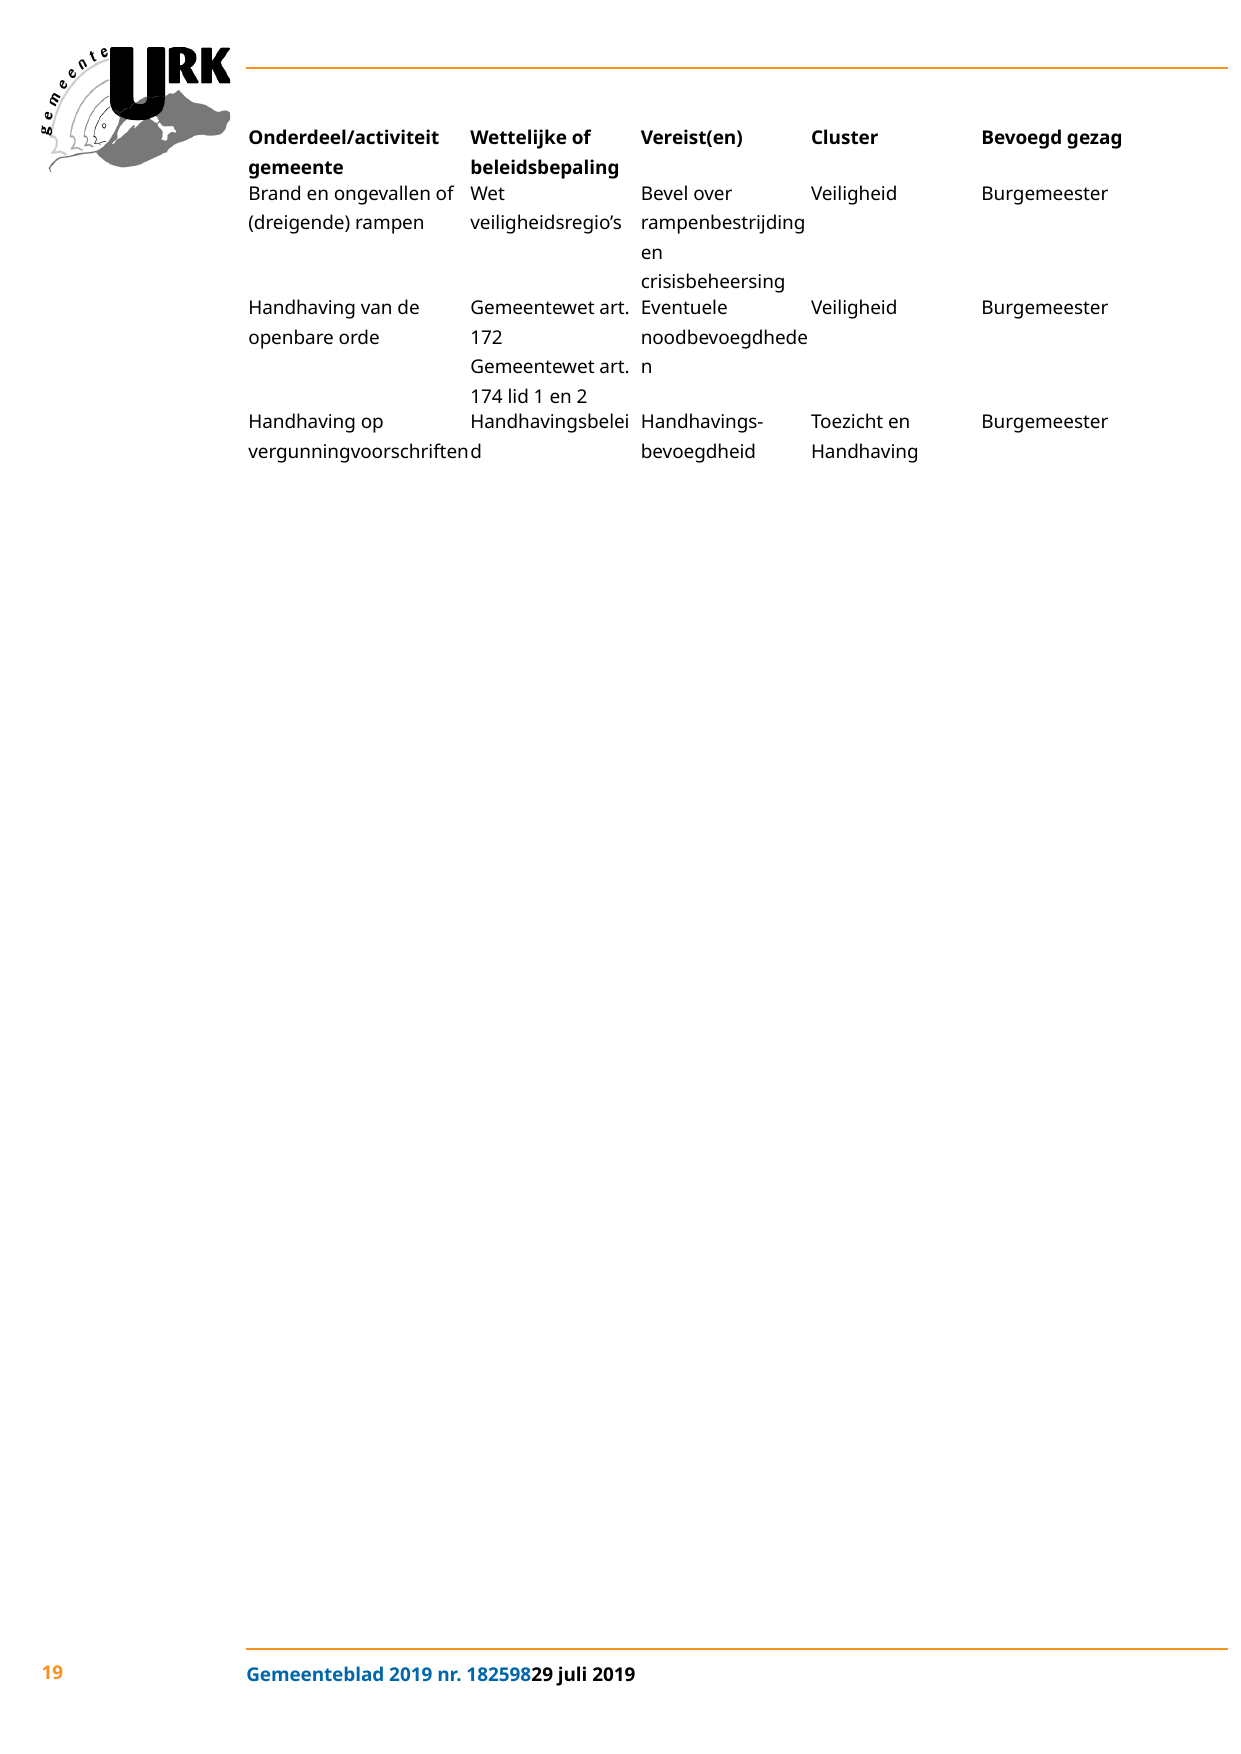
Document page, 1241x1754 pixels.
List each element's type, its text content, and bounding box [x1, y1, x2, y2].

table_cell Handhaving van de openbare orde [248, 294, 470, 409]
table_cell Handhavings-bevoegdheid [641, 409, 811, 464]
table_cell Veiligheid [811, 294, 981, 409]
table_cell Wet veiligheidsregio’s [470, 180, 641, 294]
table_cell Handhaving op vergunningvoorschriften [248, 409, 470, 464]
table_header Bevoegd gezag [981, 125, 1152, 180]
picture [41, 47, 231, 172]
table_cell Bevel over rampenbestrijding en crisisbeheersing [641, 180, 811, 294]
table_cell Veiligheid [811, 180, 981, 294]
table_cell Gemeentewet art. 172 Gemeentewet art. 174 lid 1 en 2 [470, 294, 641, 409]
table_cell Handhavingsbeleid [470, 409, 641, 464]
table_header Vereist(en) [641, 125, 811, 180]
table_cell Toezicht en Handhaving [811, 409, 981, 464]
table_cell Brand en ongevallen of (dreigende) rampen [248, 180, 470, 294]
table_header Cluster [811, 125, 981, 180]
table_cell Eventuele noodbevoegdheden [641, 294, 811, 409]
table_header Wettelijke of beleidsbepaling [470, 125, 641, 180]
table_header Onderdeel/activiteit gemeente [248, 125, 470, 180]
table_cell Burgemeester [981, 294, 1152, 409]
table_cell Burgemeester [981, 180, 1152, 294]
table_cell Burgemeester [981, 409, 1152, 464]
